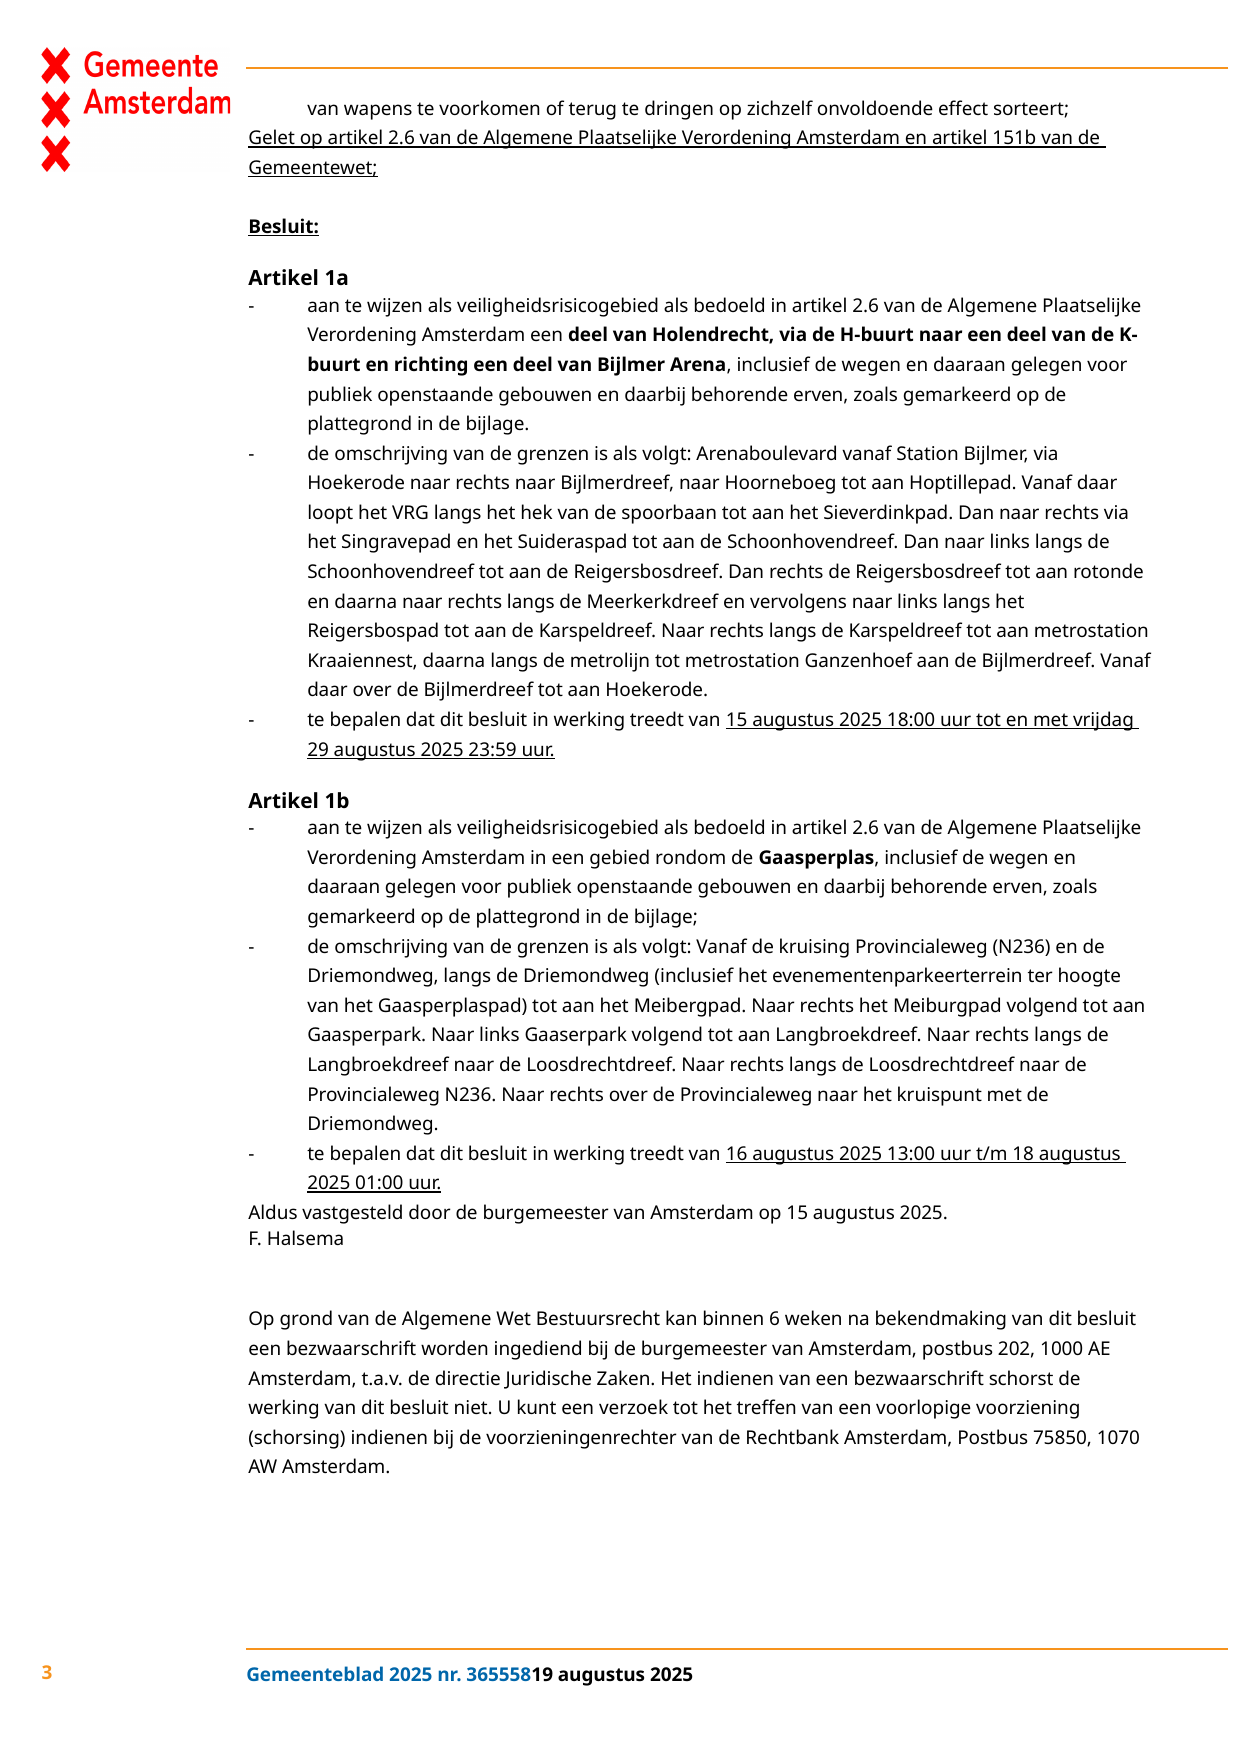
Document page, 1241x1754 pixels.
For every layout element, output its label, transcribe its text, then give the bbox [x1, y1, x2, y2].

text Artikel 1a [248, 263, 1152, 292]
list de omschrijving van de grenzen is als volgt: Vanaf de kruising Provincialeweg (N236) en de Driemondweg, langs de Driemondweg (inclusief het evenementenparkeerterrein ter hoogte van het Gaasperplaspad) tot aan het Meibergpad. Naar rechts het Meiburgpad volgend tot aan Gaasperpark. Naar links Gaaserpark volgend tot aan Langbroekdreef. Naar rechts langs de Langbroekdreef naar de Loosdrechtdreef. Naar rechts langs de Loosdrechtdreef naar de Provincialeweg N236. Naar rechts over de Provincialeweg naar het kruispunt met de Driemondweg. [248, 933, 1152, 1136]
text Besluit: [248, 213, 1152, 239]
list te bepalen dat dit besluit in werking treedt van 15 augustus 2025 18:00 uur tot en met vrijdag 29 augustus 2025 23:59 uur. [248, 706, 1152, 761]
list de omschrijving van de grenzen is als volgt: Arenaboulevard vanaf Station Bijlmer, via Hoekerode naar rechts naar Bijlmerdreef, naar Hoorneboeg tot aan Hoptillepad. Vanaf daar loopt het VRG langs het hek van de spoorbaan tot aan het Sieverdinkpad. Dan naar rechts via het Singravepad en het Suideraspad tot aan de Schoonhovendreef. Dan naar links langs de Schoonhovendreef tot aan de Reigersbosdreef. Dan rechts de Reigersbosdreef tot aan rotonde en daarna naar rechts langs de Meerkerkdreef en vervolgens naar links langs het Reigersbospad tot aan de Karspeldreef. Naar rechts langs de Karspeldreef tot aan metrostation Kraaiennest, daarna langs de metrolijn tot metrostation Ganzenhoef aan de Bijlmerdreef. Vanaf daar over de Bijlmerdreef tot aan Hoekerode. [248, 440, 1152, 702]
text Gelet op artikel 2.6 van de Algemene Plaatselijke Verordening Amsterdam en artikel 151b van de Gemeentewet; [248, 124, 1152, 180]
text Aldus vastgesteld door de burgemeester van Amsterdam op 15 augustus 2025. [248, 1199, 1152, 1225]
text Op grond van de Algemene Wet Bestuursrecht kan binnen 6 weken na bekendmaking van dit besluit een bezwaarschrift worden ingediend bij de burgemeester van Amsterdam, postbus 202, 1000 AE Amsterdam, t.a.v. de directie Juridische Zaken. Het indienen van een bezwaarschrift schorst de werking van dit besluit niet. U kunt een verzoek tot het treffen van een voorlopige voorziening (schorsing) indienen bij de voorzieningenrechter van de Rechtbank Amsterdam, Postbus 75850, 1070 AW Amsterdam. [248, 1306, 1152, 1479]
list te bepalen dat dit besluit in werking treedt van 16 augustus 2025 13:00 uur t/m 18 augustus 2025 01:00 uur. [248, 1140, 1152, 1195]
text F. Halsema [248, 1225, 1152, 1251]
list aan te wijzen als veiligheidsrisicogebied als bedoeld in artikel 2.6 van de Algemene Plaatselijke Verordening Amsterdam een deel van Holendrecht, via de H-buurt naar een deel van de K-buurt en richting een deel van Bijlmer Arena, inclusief de wegen en daaraan gelegen voor publiek openstaande gebouwen en daarbij behorende erven, zoals gemarkeerd op de plattegrond in de bijlage. [248, 292, 1152, 436]
list van wapens te voorkomen of terug te dringen op zichzelf onvoldoende effect sorteert; [248, 95, 1152, 121]
text Artikel 1b [248, 786, 1152, 814]
picture [41, 47, 231, 172]
list aan te wijzen als veiligheidsrisicogebied als bedoeld in artikel 2.6 van de Algemene Plaatselijke Verordening Amsterdam in een gebied rondom de Gaasperplas, inclusief de wegen en daaraan gelegen voor publiek openstaande gebouwen en daarbij behorende erven, zoals gemarkeerd op de plattegrond in de bijlage; [248, 814, 1152, 929]
